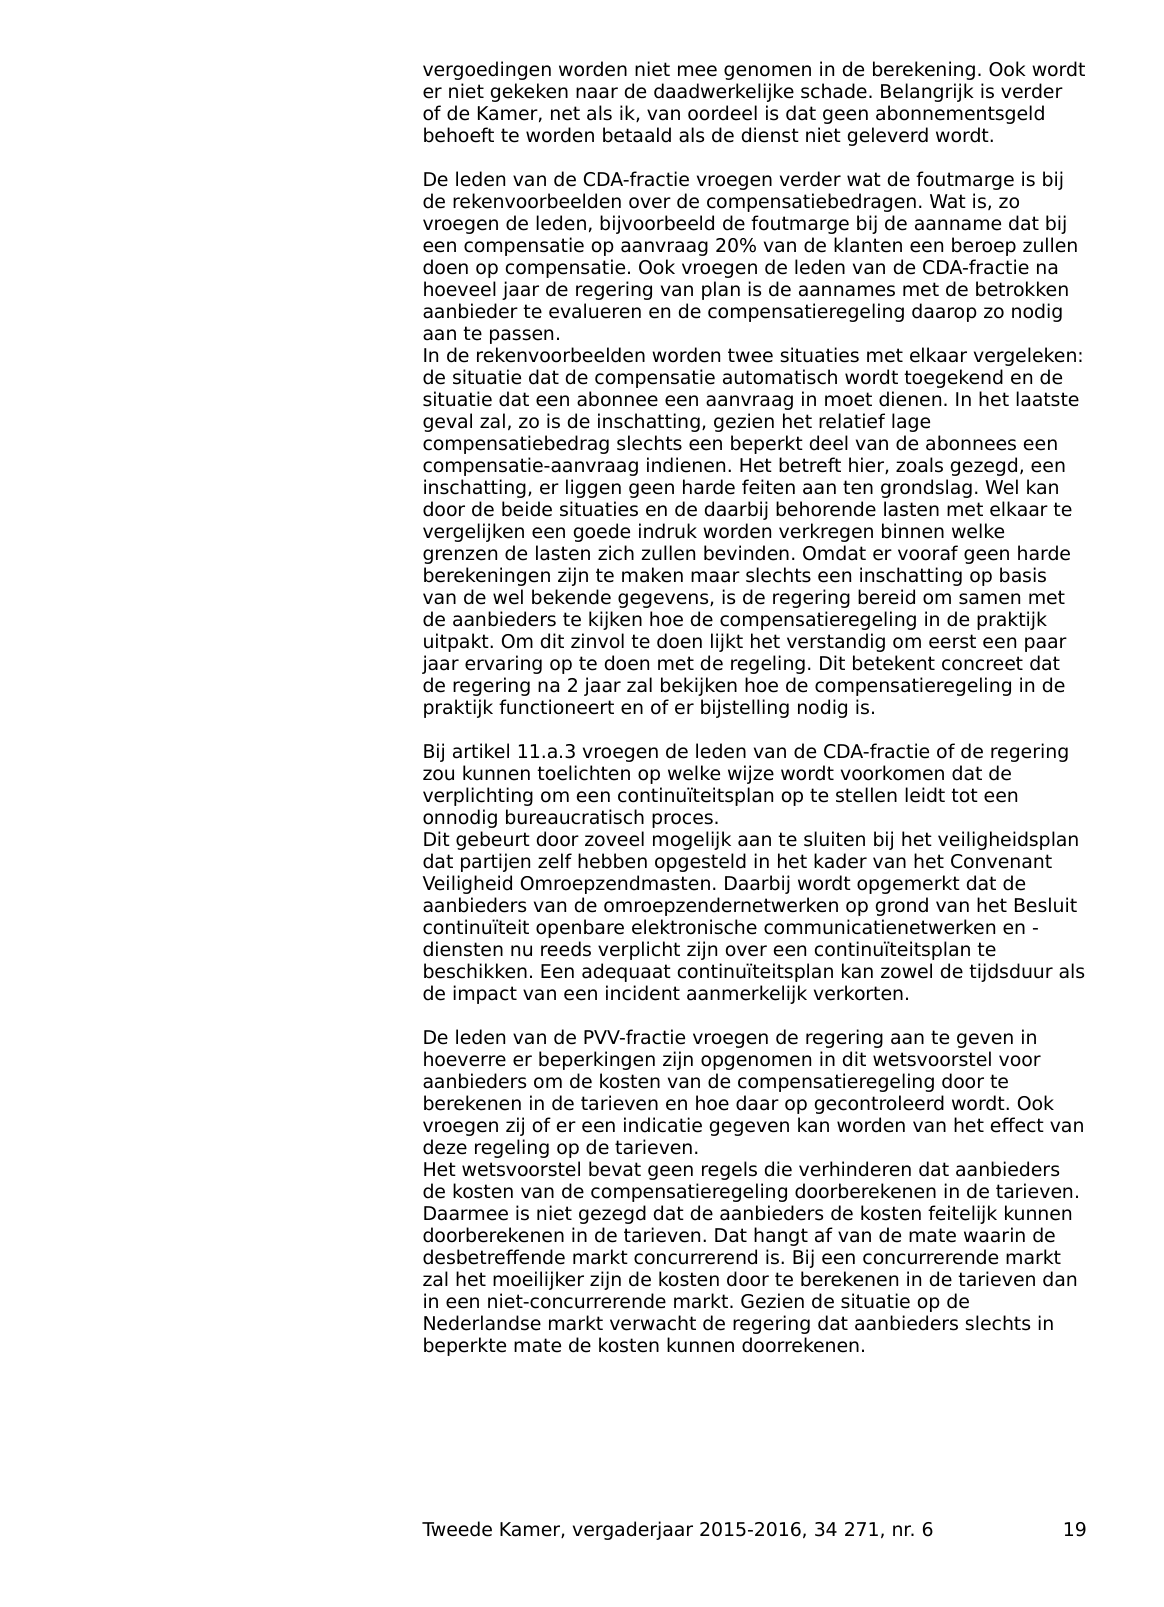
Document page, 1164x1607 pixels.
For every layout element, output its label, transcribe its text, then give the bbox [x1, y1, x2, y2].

text Het wetsvoorstel bevat geen regels die verhinderen dat aanbieders de kosten van de compensatieregeling doorberekenen in de tarieven. Daarmee is niet gezegd dat de aanbieders de kosten feitelijk kunnen doorberekenen in de tarieven. Dat hangt af van de mate waarin de desbetreffende markt concurrerend is. Bij een concurrerende markt zal het moeilijker zijn de kosten door te berekenen in de tarieven dan in een niet-concurrerende markt. Gezien de situatie op de Nederlandse markt verwacht de regering dat aanbieders slechts in beperkte mate de kosten kunnen doorrekenen. [422, 1159, 1087, 1356]
text Bij artikel 11.a.3 vroegen de leden van de CDA-fractie of de regering zou kunnen toelichten op welke wijze wordt voorkomen dat de verplichting om een continuïteitsplan op te stellen leidt tot een onnodig bureaucratisch proces. [422, 741, 1087, 829]
text Dit gebeurt door zoveel mogelijk aan te sluiten bij het veiligheidsplan dat partijen zelf hebben opgesteld in het kader van het Convenant Veiligheid Omroepzendmasten. Daarbij wordt opgemerkt dat de aanbieders van de omroepzendernetwerken op grond van het Besluit continuïteit openbare elektronische communicatienetwerken en -diensten nu reeds verplicht zijn over een continuïteitsplan te beschikken. Een adequaat continuïteitsplan kan zowel de tijdsduur als de impact van een incident aanmerkelijk verkorten. [422, 829, 1087, 1004]
text In de rekenvoorbeelden worden twee situaties met elkaar vergeleken: de situatie dat de compensatie automatisch wordt toegekend en de situatie dat een abonnee een aanvraag in moet dienen. In het laatste geval zal, zo is de inschatting, gezien het relatief lage compensatiebedrag slechts een beperkt deel van de abonnees een compensatie-aanvraag indienen. Het betreft hier, zoals gezegd, een inschatting, er liggen geen harde feiten aan ten grondslag. Wel kan door de beide situaties en de daarbij behorende lasten met elkaar te vergelijken een goede indruk worden verkregen binnen welke grenzen de lasten zich zullen bevinden. Omdat er vooraf geen harde berekeningen zijn te maken maar slechts een inschatting op basis van de wel bekende gegevens, is de regering bereid om samen met de aanbieders te kijken hoe de compensatieregeling in de praktijk uitpakt. Om dit zinvol te doen lijkt het verstandig om eerst een paar jaar ervaring op te doen met de regeling. Dit betekent concreet dat de regering na 2 jaar zal bekijken hoe de compensatieregeling in de praktijk functioneert en of er bijstelling nodig is. [422, 345, 1087, 719]
text De leden van de PVV-fractie vroegen de regering aan te geven in hoeverre er beperkingen zijn opgenomen in dit wetsvoorstel voor aanbieders om de kosten van de compensatieregeling door te berekenen in de tarieven en hoe daar op gecontroleerd wordt. Ook vroegen zij of er een indicatie gegeven kan worden van het effect van deze regeling op de tarieven. [422, 1027, 1087, 1159]
text vergoedingen worden niet mee genomen in de berekening. Ook wordt er niet gekeken naar de daadwerkelijke schade. Belangrijk is verder of de Kamer, net als ik, van oordeel is dat geen abonnementsgeld behoeft te worden betaald als de dienst niet geleverd wordt. [422, 59, 1087, 147]
text De leden van de CDA-fractie vroegen verder wat de foutmarge is bij de rekenvoorbeelden over de compensatiebedragen. Wat is, zo vroegen de leden, bijvoorbeeld de foutmarge bij de aanname dat bij een compensatie op aanvraag 20% van de klanten een beroep zullen doen op compensatie. Ook vroegen de leden van de CDA-fractie na hoeveel jaar de regering van plan is de aannames met de betrokken aanbieder te evalueren en de compensatieregeling daarop zo nodig aan te passen. [422, 169, 1087, 345]
